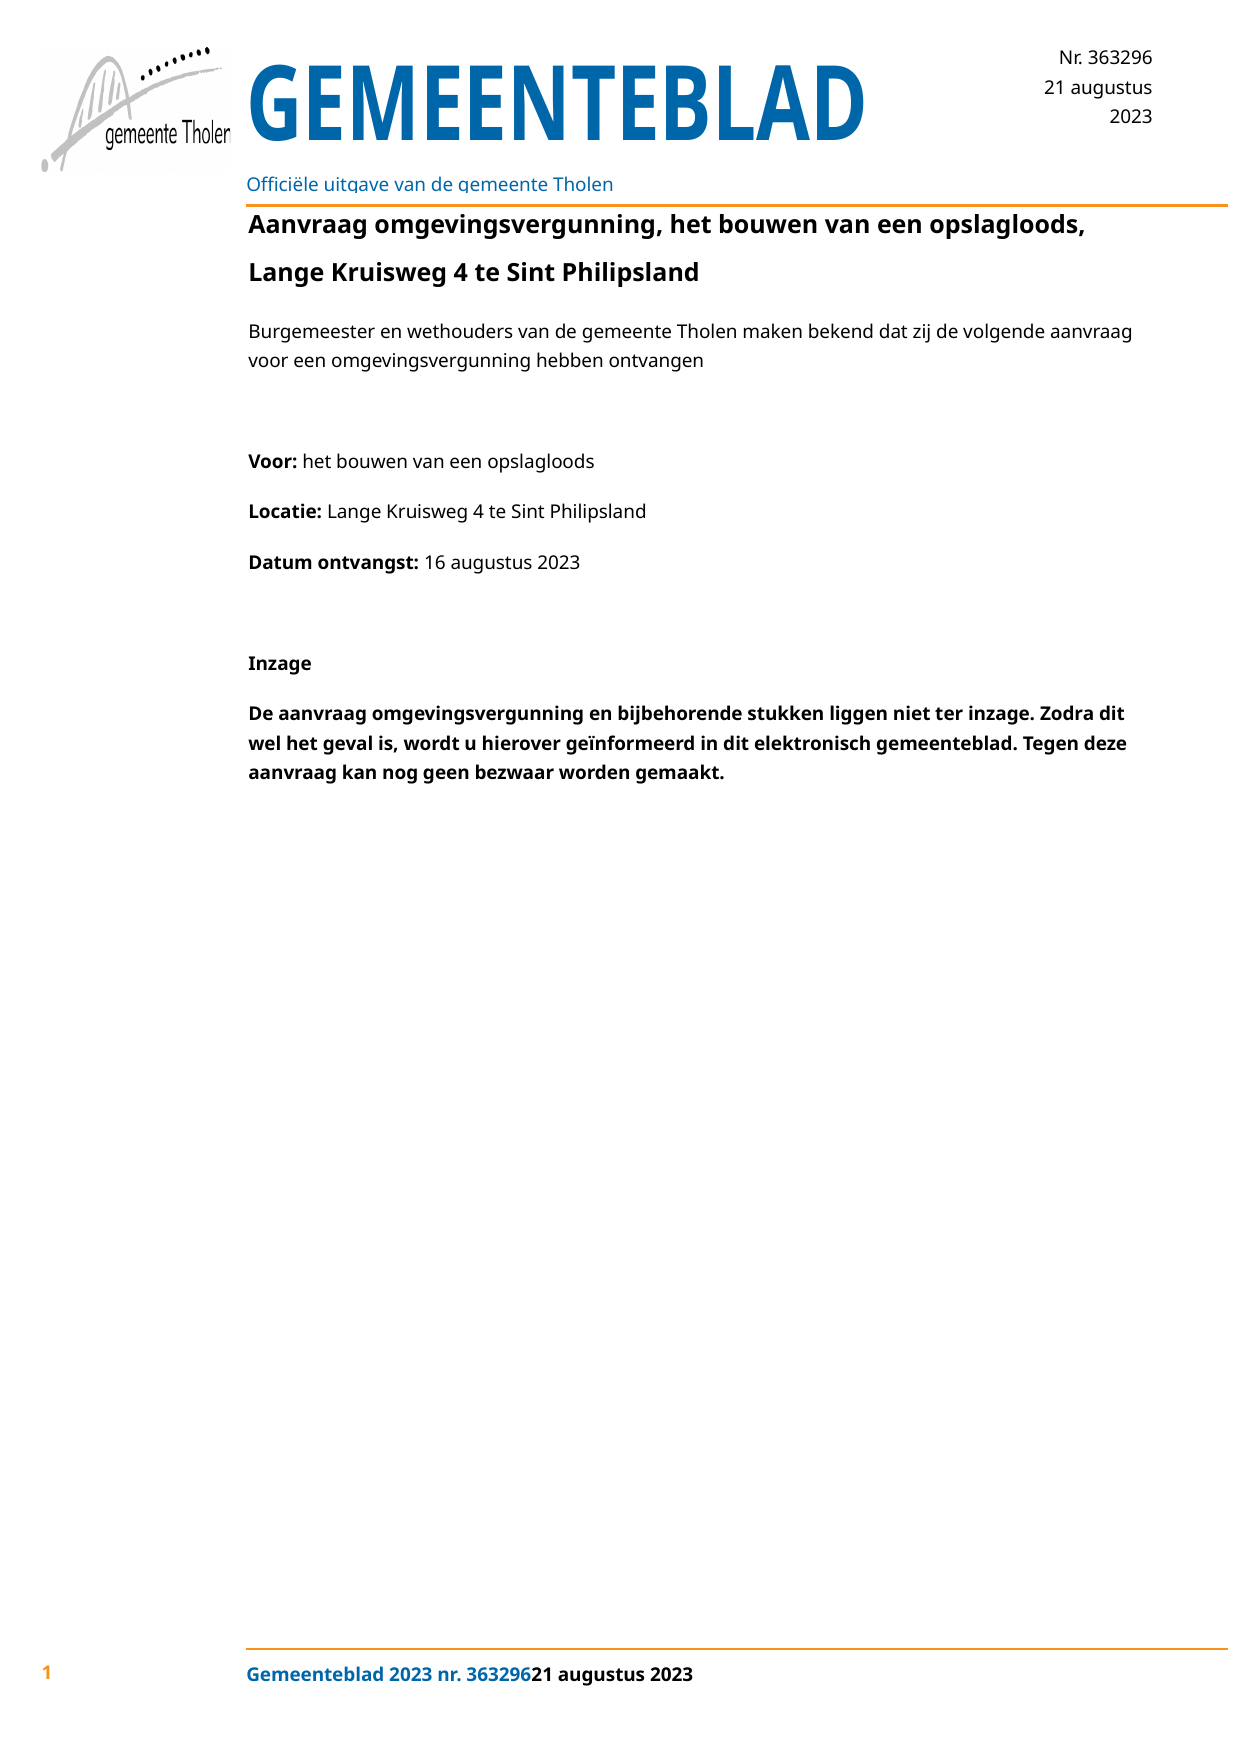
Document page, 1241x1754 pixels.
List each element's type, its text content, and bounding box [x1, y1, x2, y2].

text De aanvraag omgevingsvergunning en bijbehorende stukken liggen niet ter inzage. Zodra dit wel het geval is, wordt u hierover geïnformeerd in dit elektronisch gemeenteblad. Tegen deze aanvraag kan nog geen bezwaar worden gemaakt. [248, 700, 1152, 785]
text Burgemeester en wethouders van de gemeente Tholen maken bekend dat zij de volgende aanvraag voor een omgevingsvergunning hebben ontvangen [248, 318, 1152, 373]
text Aanvraag omgevingsvergunning, het bouwen van een opslagloods, Lange Kruisweg 4 te Sint Philipsland [248, 207, 1152, 288]
text Locatie: Lange Kruisweg 4 te Sint Philipsland [248, 499, 1152, 524]
picture [41, 47, 231, 172]
text Datum ontvangst: 16 augustus 2023 [248, 549, 1152, 575]
text Voor: het bouwen van een opslagloods [248, 448, 1152, 474]
text Inzage [248, 650, 1152, 676]
